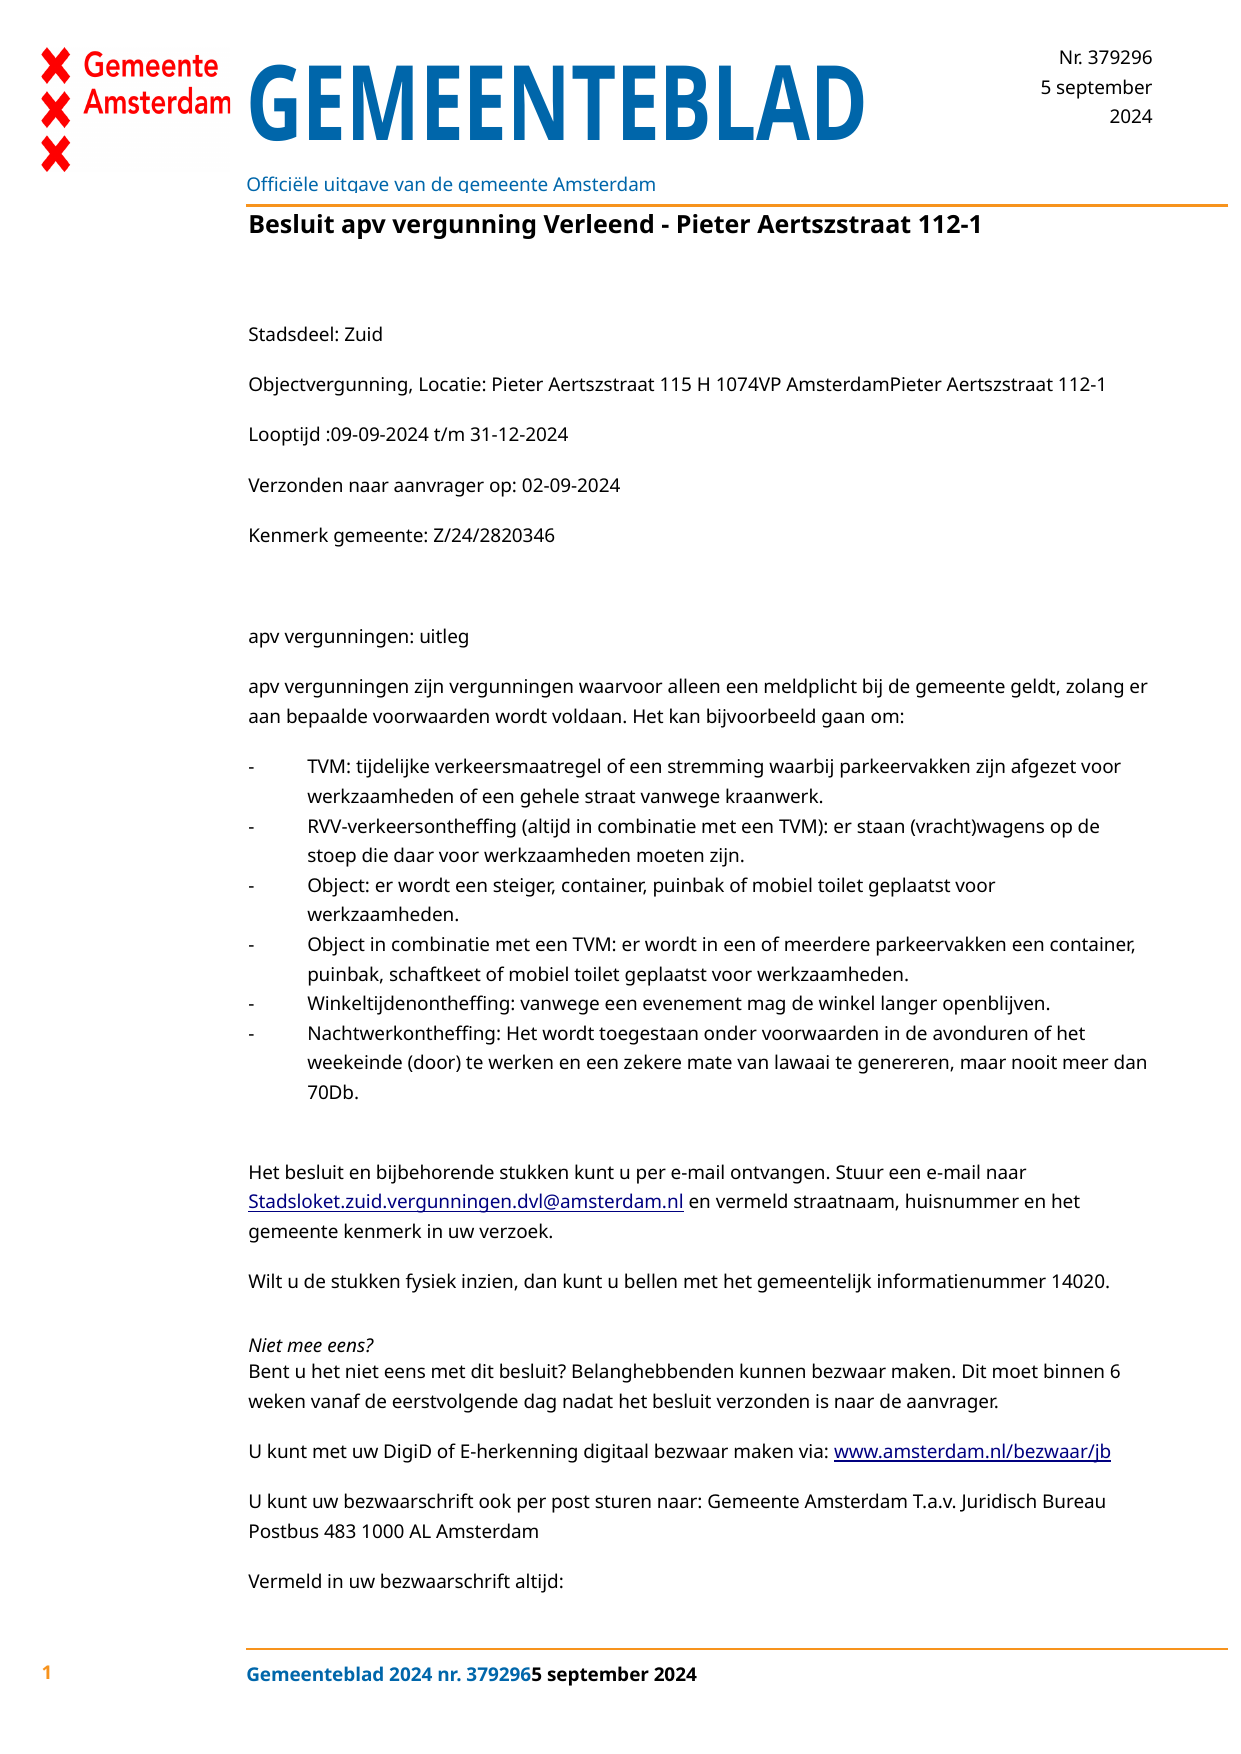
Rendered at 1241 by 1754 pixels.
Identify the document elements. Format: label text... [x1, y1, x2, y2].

text apv vergunningen zijn vergunningen waarvoor alleen een meldplicht bij de gemeente geldt, zolang er aan bepaalde voorwaarden wordt voldaan. Het kan bijvoorbeeld gaan om: [248, 674, 1152, 729]
list TVM: tijdelijke verkeersmaatregel of een stremming waarbij parkeervakken zijn afgezet voor werkzaamheden of een gehele straat vanwege kraanwerk. [248, 754, 1152, 809]
list RVV-verkeersontheffing (altijd in combinatie met een TVM): er staan (vracht)wagens op de stoep die daar voor werkzaamheden moeten zijn. [248, 813, 1152, 868]
text Stadsdeel: Zuid [248, 321, 1152, 346]
text Wilt u de stukken fysiek inzien, dan kunt u bellen met het gemeentelijk informatienummer 14020. [248, 1269, 1152, 1294]
list Object in combinatie met een TVM: er wordt in een of meerdere parkeervakken een container, puinbak, schaftkeet of mobiel toilet geplaatst voor werkzaamheden. [248, 931, 1152, 986]
text Besluit apv vergunning Verleend - Pieter Aertszstraat 112-1 [248, 207, 1152, 241]
text Kenmerk gemeente: Z/24/2820346 [248, 522, 1152, 548]
text U kunt uw bezwaarschrift ook per post sturen naar: Gemeente Amsterdam T.a.v. Juridisch Bureau Postbus 483 1000 AL Amsterdam [248, 1489, 1152, 1544]
text Objectvergunning, Locatie: Pieter Aertszstraat 115 H 1074VP AmsterdamPieter Aertszstraat 112-1 [248, 371, 1152, 397]
text Vermeld in uw bezwaarschrift altijd: [248, 1569, 1152, 1594]
list Object: er wordt een steiger, container, puinbak of mobiel toilet geplaatst voor werkzaamheden. [248, 872, 1152, 927]
text apv vergunningen: uitleg [248, 623, 1152, 649]
text U kunt met uw DigiD of E-herkenning digitaal bezwaar maken via: www.amsterdam.nl/bezwaar/jb [248, 1438, 1152, 1464]
text Looptijd :09-09-2024 t/m 31-12-2024 [248, 422, 1152, 447]
picture [41, 47, 231, 172]
text Verzonden naar aanvrager op: 02-09-2024 [248, 472, 1152, 498]
text Het besluit en bijbehorende stukken kunt u per e-mail ontvangen. Stuur een e-mail naar Stadsloket.zuid.vergunningen.dvl@amsterdam.nl en vermeld straatnaam, huisnummer en het gemeente kenmerk in uw verzoek. [248, 1159, 1152, 1244]
text Niet mee eens? [248, 1333, 1152, 1358]
list Nachtwerkontheffing: Het wordt toegestaan onder voorwaarden in de avonduren of het weekeinde (door) te werken en een zekere mate van lawaai te genereren, maar nooit meer dan 70Db. [248, 1020, 1152, 1105]
text Bent u het niet eens met dit besluit? Belanghebbenden kunnen bezwaar maken. Dit moet binnen 6 weken vanaf de eerstvolgende dag nadat het besluit verzonden is naar de aanvrager. [248, 1358, 1152, 1414]
list Winkeltijdenontheffing: vanwege een evenement mag de winkel langer openblijven. [248, 990, 1152, 1016]
